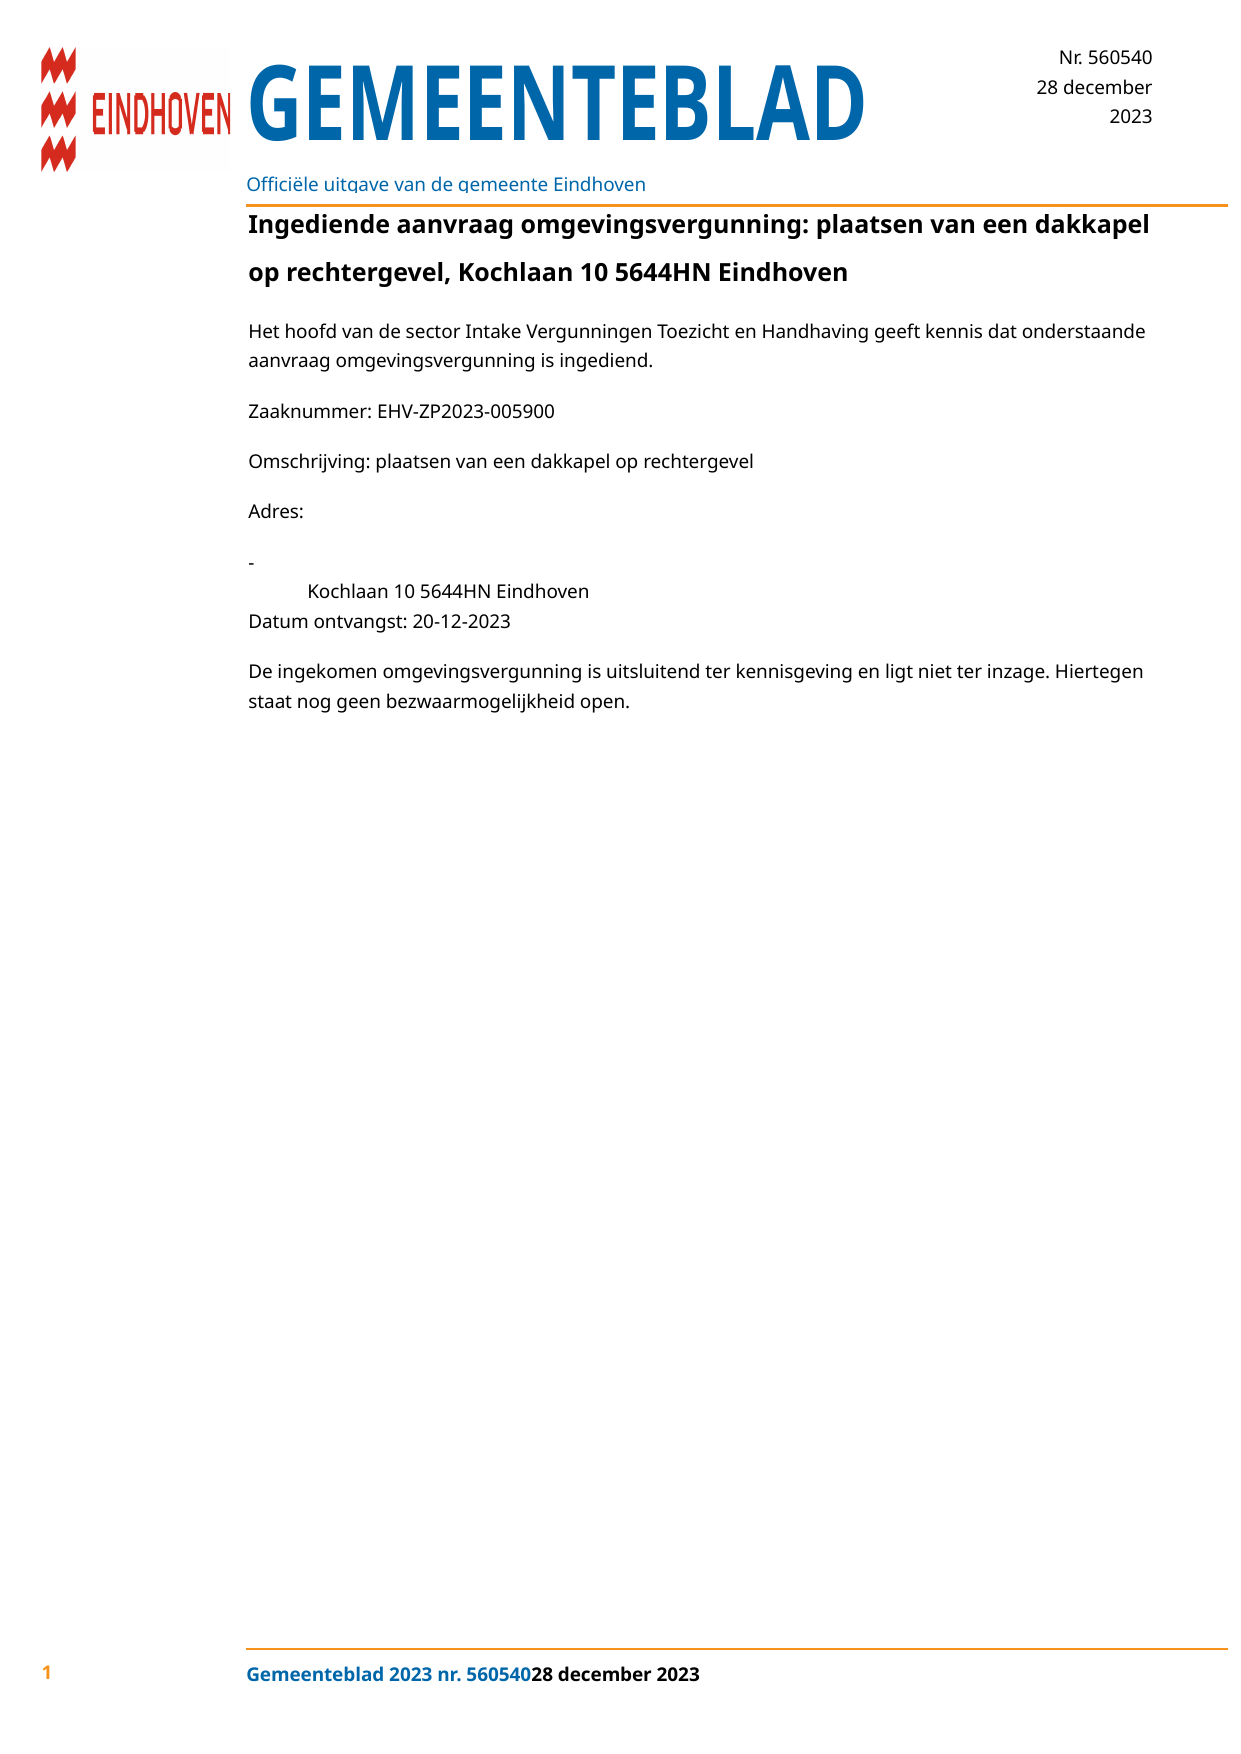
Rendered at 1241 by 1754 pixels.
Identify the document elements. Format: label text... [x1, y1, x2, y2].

text Adres: [248, 499, 1152, 524]
text Het hoofd van de sector Intake Vergunningen Toezicht en Handhaving geeft kennis dat onderstaande aanvraag omgevingsvergunning is ingediend. [248, 318, 1152, 373]
text Omschrijving: plaatsen van een dakkapel op rechtergevel [248, 448, 1152, 474]
list Kochlaan 10 5644HN Eindhoven [248, 579, 1152, 604]
text Ingediende aanvraag omgevingsvergunning: plaatsen van een dakkapel op rechtergevel, Kochlaan 10 5644HN Eindhoven [248, 207, 1152, 288]
text Zaaknummer: EHV-ZP2023-005900 [248, 398, 1152, 424]
text De ingekomen omgevingsvergunning is uitsluitend ter kennisgeving en ligt niet ter inzage. Hiertegen staat nog geen bezwaarmogelijkheid open. [248, 659, 1152, 714]
picture [41, 47, 231, 172]
text Datum ontvangst: 20-12-2023 [248, 608, 1152, 634]
